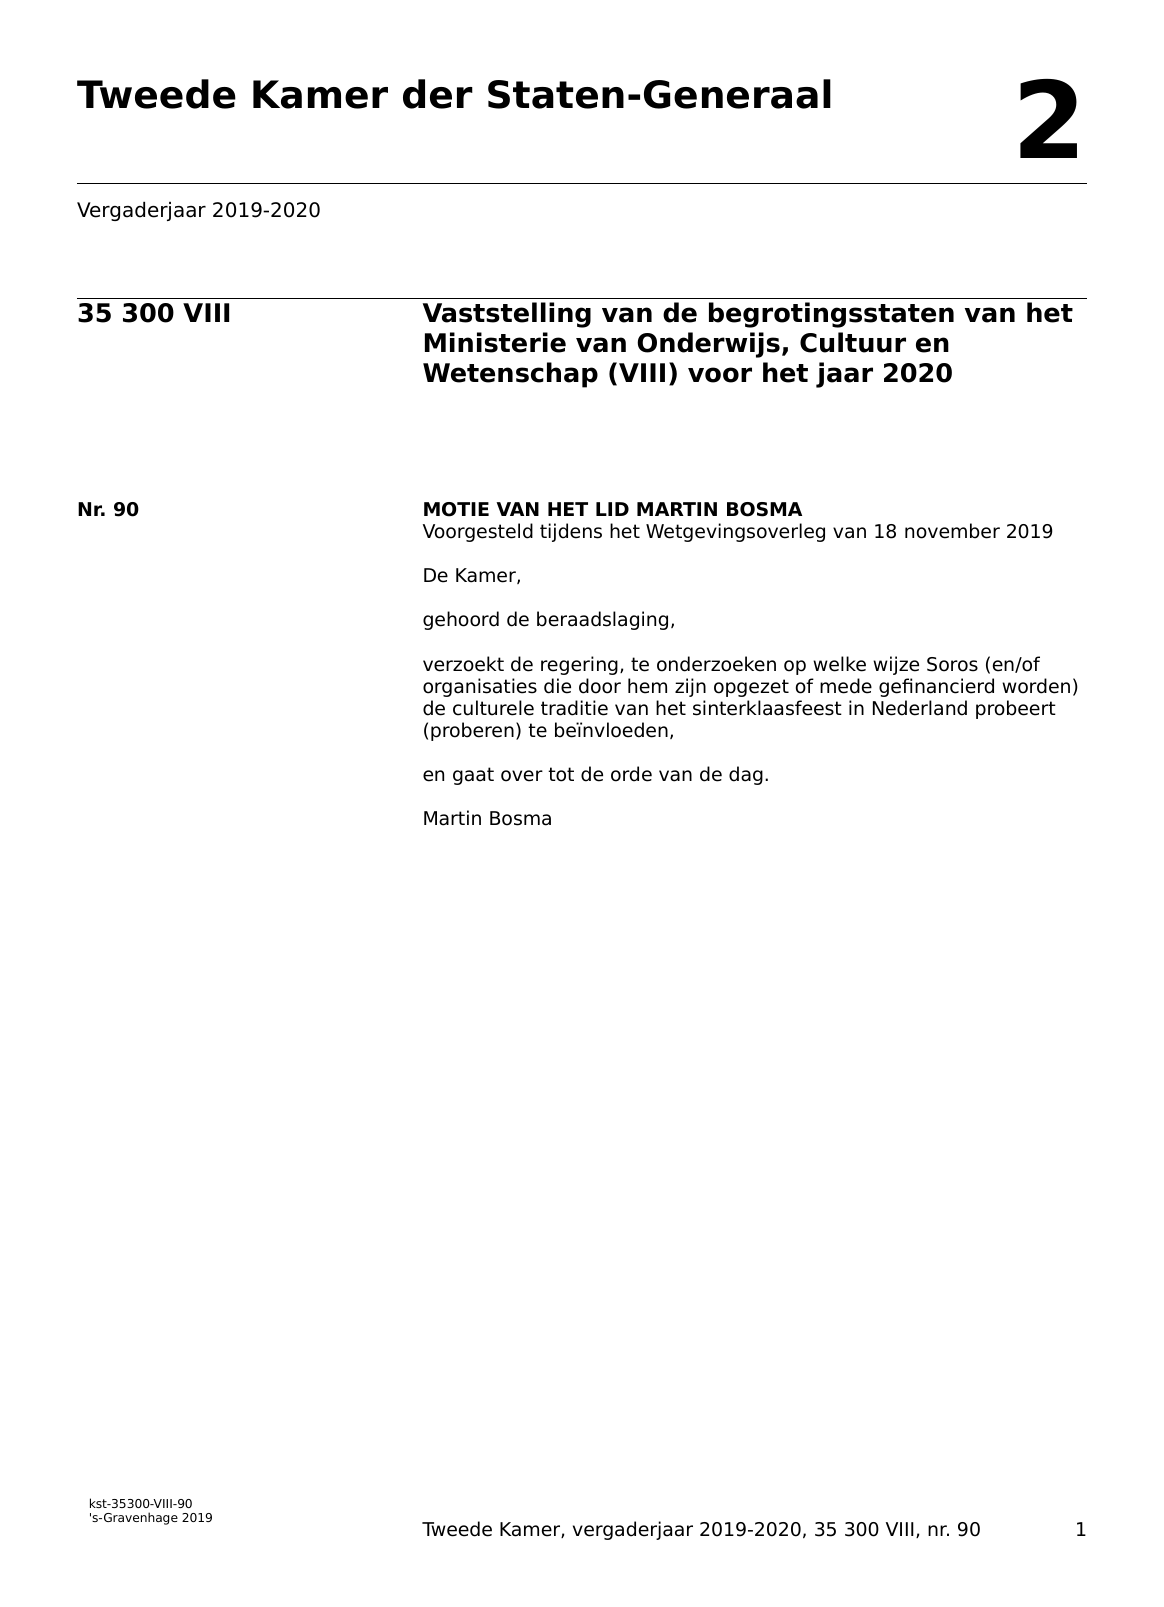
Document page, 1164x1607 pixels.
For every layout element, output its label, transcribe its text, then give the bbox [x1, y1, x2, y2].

text 's-Gravenhage 2019 [88, 1511, 323, 1525]
text kst-35300-VIII-90 [88, 1497, 323, 1511]
text en gaat over tot de orde van de dag. [422, 764, 1087, 786]
subtitle Nr. 90 MOTIE VAN HET LID MARTIN BOSMA [77, 499, 1087, 521]
table_header Tweede Kamer der Staten-Generaal [77, 59, 886, 183]
table_cell Vergaderjaar 2019-2020 [77, 184, 1087, 298]
text gehoord de beraadslaging, [422, 609, 1087, 631]
subtitle 35 300 VIII Vaststelling van de begrotingsstaten van het Ministerie van Onderwijs, Cultuur en Wetenschap (VIII) voor het jaar 2020 [77, 299, 1087, 388]
text De Kamer, [422, 565, 1087, 587]
text Martin Bosma [422, 808, 1087, 830]
table_header 2 [886, 59, 1087, 183]
text verzoekt de regering, te onderzoeken op welke wijze Soros (en/of organisaties die door hem zijn opgezet of mede gefinancierd worden) de culturele traditie van het sinterklaasfeest in Nederland probeert (proberen) te beïnvloeden, [422, 653, 1087, 741]
text Voorgesteld tijdens het Wetgevingsoverleg van 18 november 2019 [422, 521, 1087, 543]
